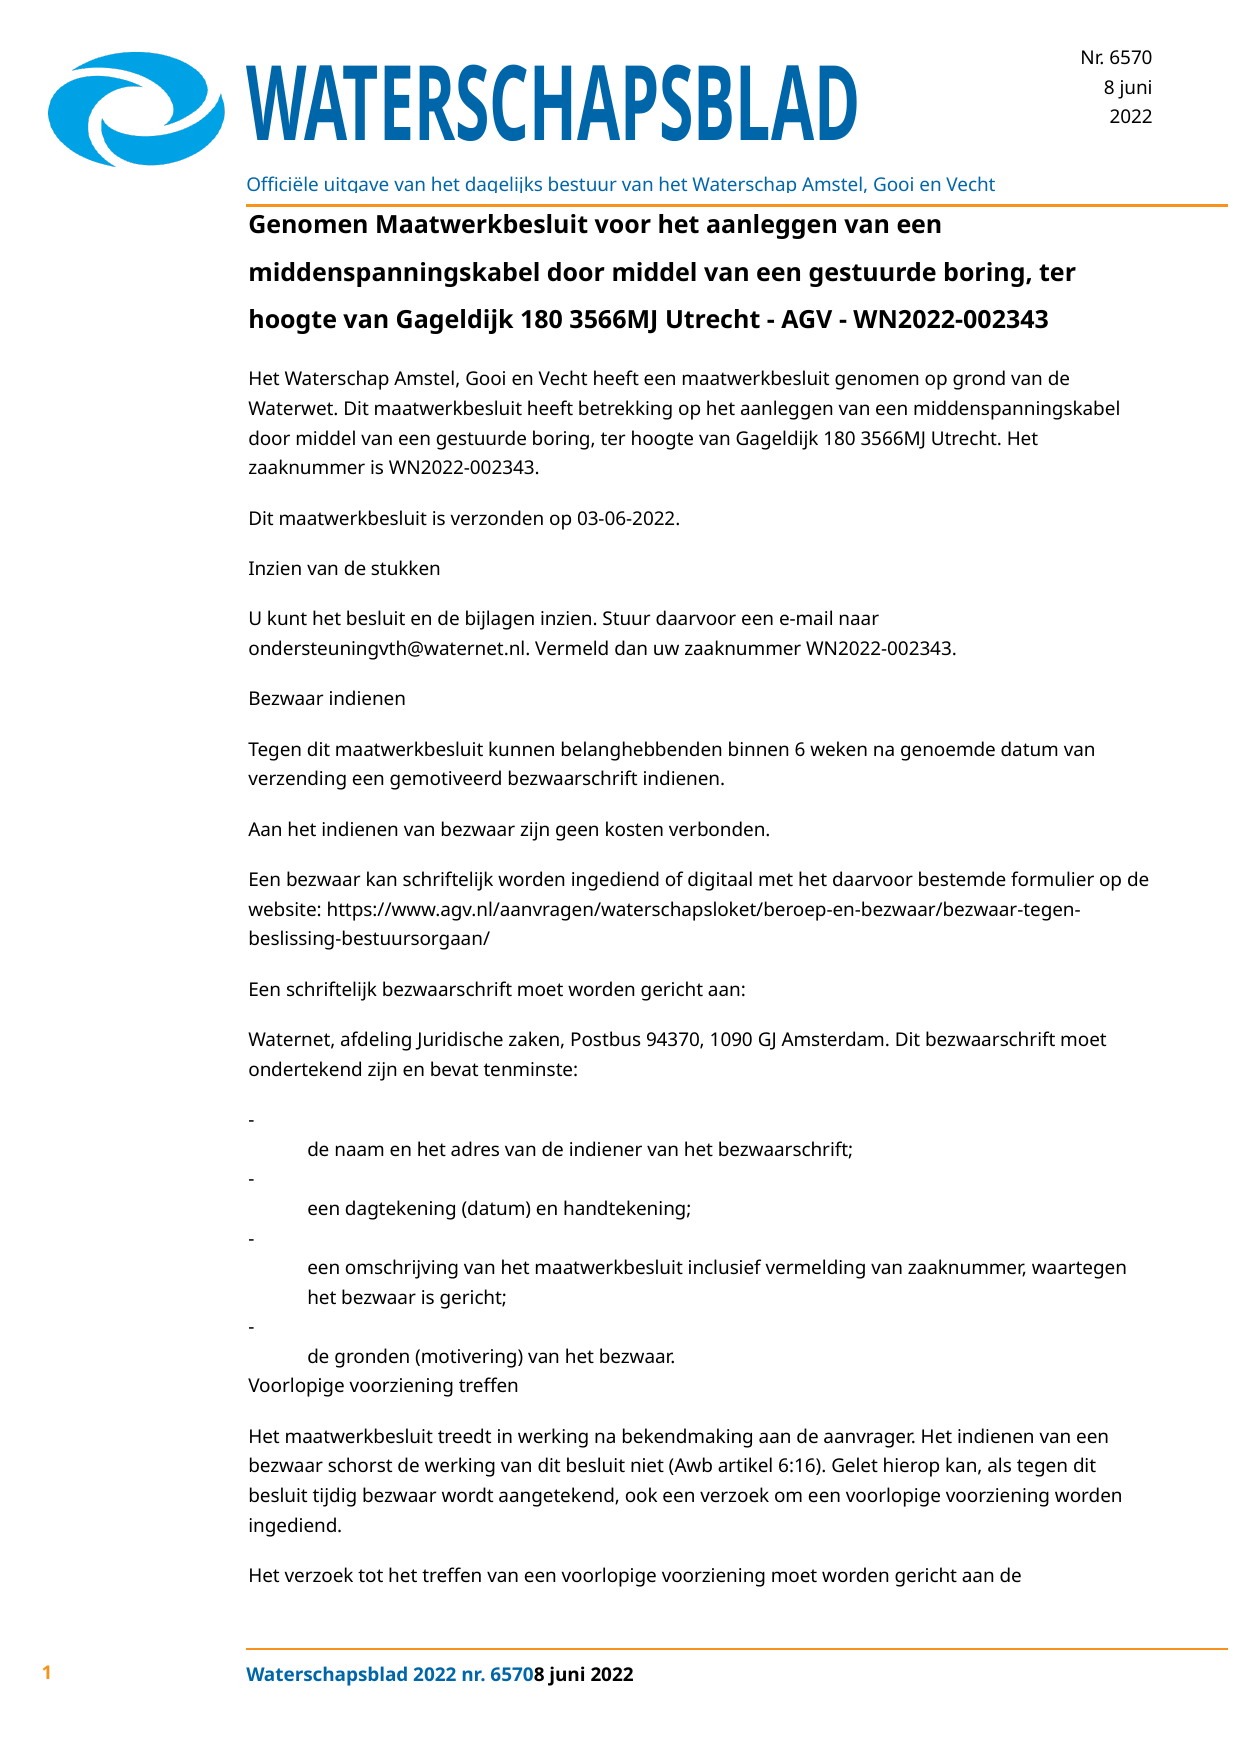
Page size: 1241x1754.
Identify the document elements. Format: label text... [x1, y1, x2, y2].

text Inzien van de stukken [248, 555, 1152, 581]
text Het verzoek tot het treffen van een voorlopige voorziening moet worden gericht aan de [248, 1562, 1152, 1588]
list een dagtekening (datum) en handtekening; [248, 1195, 1152, 1221]
text Voorlopige voorziening treffen [248, 1373, 1152, 1398]
text Het maatwerkbesluit treedt in werking na bekendmaking aan de aanvrager. Het indienen van een bezwaar schorst de werking van dit besluit niet (Awb artikel 6:16). Gelet hierop kan, als tegen dit besluit tijdig bezwaar wordt aangetekend, ook een verzoek om een voorlopige voorziening worden ingediend. [248, 1423, 1152, 1537]
list de naam en het adres van de indiener van het bezwaarschrift; [248, 1136, 1152, 1162]
text Het Waterschap Amstel, Gooi en Vecht heeft een maatwerkbesluit genomen op grond van de Waterwet. Dit maatwerkbesluit heeft betrekking op het aanleggen van een middenspanningskabel door middel van een gestuurde boring, ter hoogte van Gageldijk 180 3566MJ Utrecht. Het zaaknummer is WN2022-002343. [248, 366, 1152, 480]
text U kunt het besluit en de bijlagen inzien. Stuur daarvoor een e-mail naar ondersteuningvth@waternet.nl. Vermeld dan uw zaaknummer WN2022-002343. [248, 606, 1152, 661]
text Waternet, afdeling Juridische zaken, Postbus 94370, 1090 GJ Amsterdam. Dit bezwaarschrift moet ondertekend zijn en bevat tenminste: [248, 1026, 1152, 1082]
text Dit maatwerkbesluit is verzonden op 03-06-2022. [248, 505, 1152, 530]
text Genomen Maatwerkbesluit voor het aanleggen van een middenspanningskabel door middel van een gestuurde boring, ter hoogte van Gageldijk 180 3566MJ Utrecht - AGV - WN2022-002343 [248, 207, 1152, 336]
text Aan het indienen van bezwaar zijn geen kosten verbonden. [248, 816, 1152, 842]
picture [41, 47, 231, 172]
list de gronden (motivering) van het bezwaar. [248, 1343, 1152, 1369]
text Een bezwaar kan schriftelijk worden ingediend of digitaal met het daarvoor bestemde formulier op de website: https://www.agv.nl/aanvragen/waterschapsloket/beroep-en-bezwaar/bezwaar-tegen-beslissing-bestuursorgaan/ [248, 866, 1152, 951]
list een omschrijving van het maatwerkbesluit inclusief vermelding van zaaknummer, waartegen het bezwaar is gericht; [248, 1254, 1152, 1309]
text Een schriftelijk bezwaarschrift moet worden gericht aan: [248, 976, 1152, 1002]
text Bezwaar indienen [248, 686, 1152, 711]
text Tegen dit maatwerkbesluit kunnen belanghebbenden binnen 6 weken na genoemde datum van verzending een gemotiveerd bezwaarschrift indienen. [248, 736, 1152, 791]
